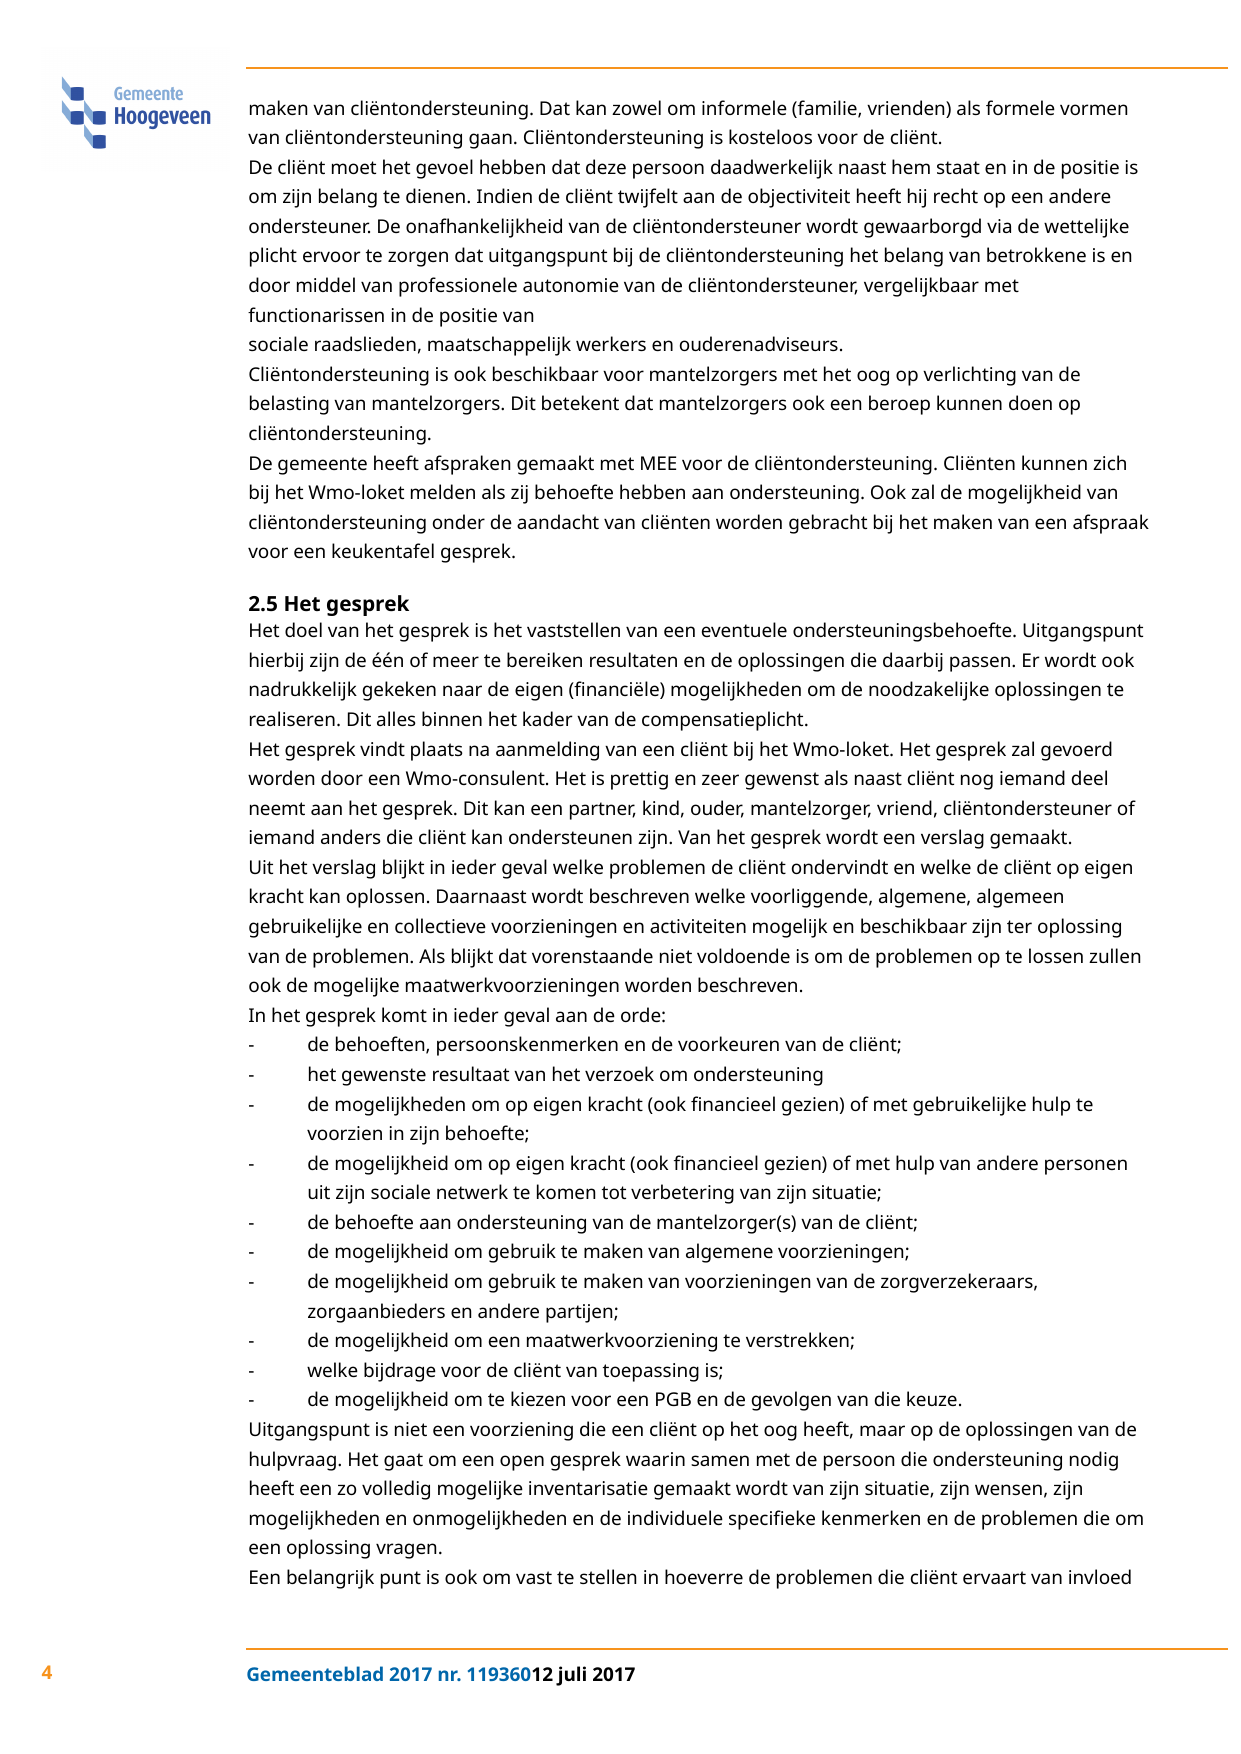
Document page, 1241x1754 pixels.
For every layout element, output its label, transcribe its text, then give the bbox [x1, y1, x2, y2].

list de behoefte aan ondersteuning van de mantelzorger(s) van de cliënt; [248, 1209, 1152, 1235]
text De gemeente heeft afspraken gemaakt met MEE voor de cliëntondersteuning. Cliënten kunnen zich bij het Wmo-loket melden als zij behoefte hebben aan ondersteuning. Ook zal de mogelijkheid van cliëntondersteuning onder de aandacht van cliënten worden gebracht bij het maken van een afspraak voor een keukentafel gesprek. [248, 450, 1152, 564]
text Een belangrijk punt is ook om vast te stellen in hoeverre de problemen die cliënt ervaart van invloed [248, 1564, 1152, 1590]
text Uit het verslag blijkt in ieder geval welke problemen de cliënt ondervindt en welke de cliënt op eigen kracht kan oplossen. Daarnaast wordt beschreven welke voorliggende, algemene, algemeen gebruikelijke en collectieve voorzieningen en activiteiten mogelijk en beschikbaar zijn ter oplossing van de problemen. Als blijkt dat vorenstaande niet voldoende is om de problemen op te lossen zullen ook de mogelijke maatwerkvoorzieningen worden beschreven. [248, 854, 1152, 998]
text 2.5 Het gesprek [248, 589, 1152, 617]
list de mogelijkheid om een maatwerkvoorziening te verstrekken; [248, 1327, 1152, 1353]
text Uitgangspunt is niet een voorziening die een cliënt op het oog heeft, maar op de oplossingen van de hulpvraag. Het gaat om een open gesprek waarin samen met de persoon die ondersteuning nodig heeft een zo volledig mogelijke inventarisatie gemaakt wordt van zijn situatie, zijn wensen, zijn mogelijkheden en onmogelijkheden en de individuele specifieke kenmerken en de problemen die om een oplossing vragen. [248, 1416, 1152, 1560]
text De cliënt moet het gevoel hebben dat deze persoon daadwerkelijk naast hem staat en in de positie is om zijn belang te dienen. Indien de cliënt twijfelt aan de objectiviteit heeft hij recht op een andere ondersteuner. De onafhankelijkheid van de cliëntondersteuner wordt gewaarborgd via de wettelijke plicht ervoor te zorgen dat uitgangspunt bij de cliëntondersteuning het belang van betrokkene is en door middel van professionele autonomie van de cliëntondersteuner, vergelijkbaar met functionarissen in de positie van [248, 154, 1152, 328]
list het gewenste resultaat van het verzoek om ondersteuning [248, 1061, 1152, 1087]
text In het gesprek komt in ieder geval aan de orde: [248, 1002, 1152, 1028]
text Het gesprek vindt plaats na aanmelding van een cliënt bij het Wmo-loket. Het gesprek zal gevoerd worden door een Wmo-consulent. Het is prettig en zeer gewenst als naast cliënt nog iemand deel neemt aan het gesprek. Dit kan een partner, kind, ouder, mantelzorger, vriend, cliëntondersteuner of iemand anders die cliënt kan ondersteunen zijn. Van het gesprek wordt een verslag gemaakt. [248, 736, 1152, 850]
text Cliëntondersteuning is ook beschikbaar voor mantelzorgers met het oog op verlichting van de belasting van mantelzorgers. Dit betekent dat mantelzorgers ook een beroep kunnen doen op cliëntondersteuning. [248, 361, 1152, 446]
text sociale raadslieden, maatschappelijk werkers en ouderenadviseurs. [248, 331, 1152, 357]
text maken van cliëntondersteuning. Dat kan zowel om informele (familie, vrienden) als formele vormen van cliëntondersteuning gaan. Cliëntondersteuning is kosteloos voor de cliënt. [248, 95, 1152, 150]
list de mogelijkheid om op eigen kracht (ook financieel gezien) of met hulp van andere personen uit zijn sociale netwerk te komen tot verbetering van zijn situatie; [248, 1150, 1152, 1205]
picture [41, 47, 231, 172]
list de mogelijkheden om op eigen kracht (ook financieel gezien) of met gebruikelijke hulp te voorzien in zijn behoefte; [248, 1091, 1152, 1146]
list welke bijdrage voor de cliënt van toepassing is; [248, 1357, 1152, 1383]
list de mogelijkheid om gebruik te maken van voorzieningen van de zorgverzekeraars, zorgaanbieders en andere partijen; [248, 1268, 1152, 1323]
list de mogelijkheid om gebruik te maken van algemene voorzieningen; [248, 1239, 1152, 1264]
text Het doel van het gesprek is het vaststellen van een eventuele ondersteuningsbehoefte. Uitgangspunt hierbij zijn de één of meer te bereiken resultaten en de oplossingen die daarbij passen. Er wordt ook nadrukkelijk gekeken naar de eigen (financiële) mogelijkheden om de noodzakelijke oplossingen te realiseren. Dit alles binnen het kader van de compensatieplicht. [248, 617, 1152, 732]
list de mogelijkheid om te kiezen voor een PGB en de gevolgen van die keuze. [248, 1387, 1152, 1412]
list de behoeften, persoonskenmerken en de voorkeuren van de cliënt; [248, 1032, 1152, 1057]
